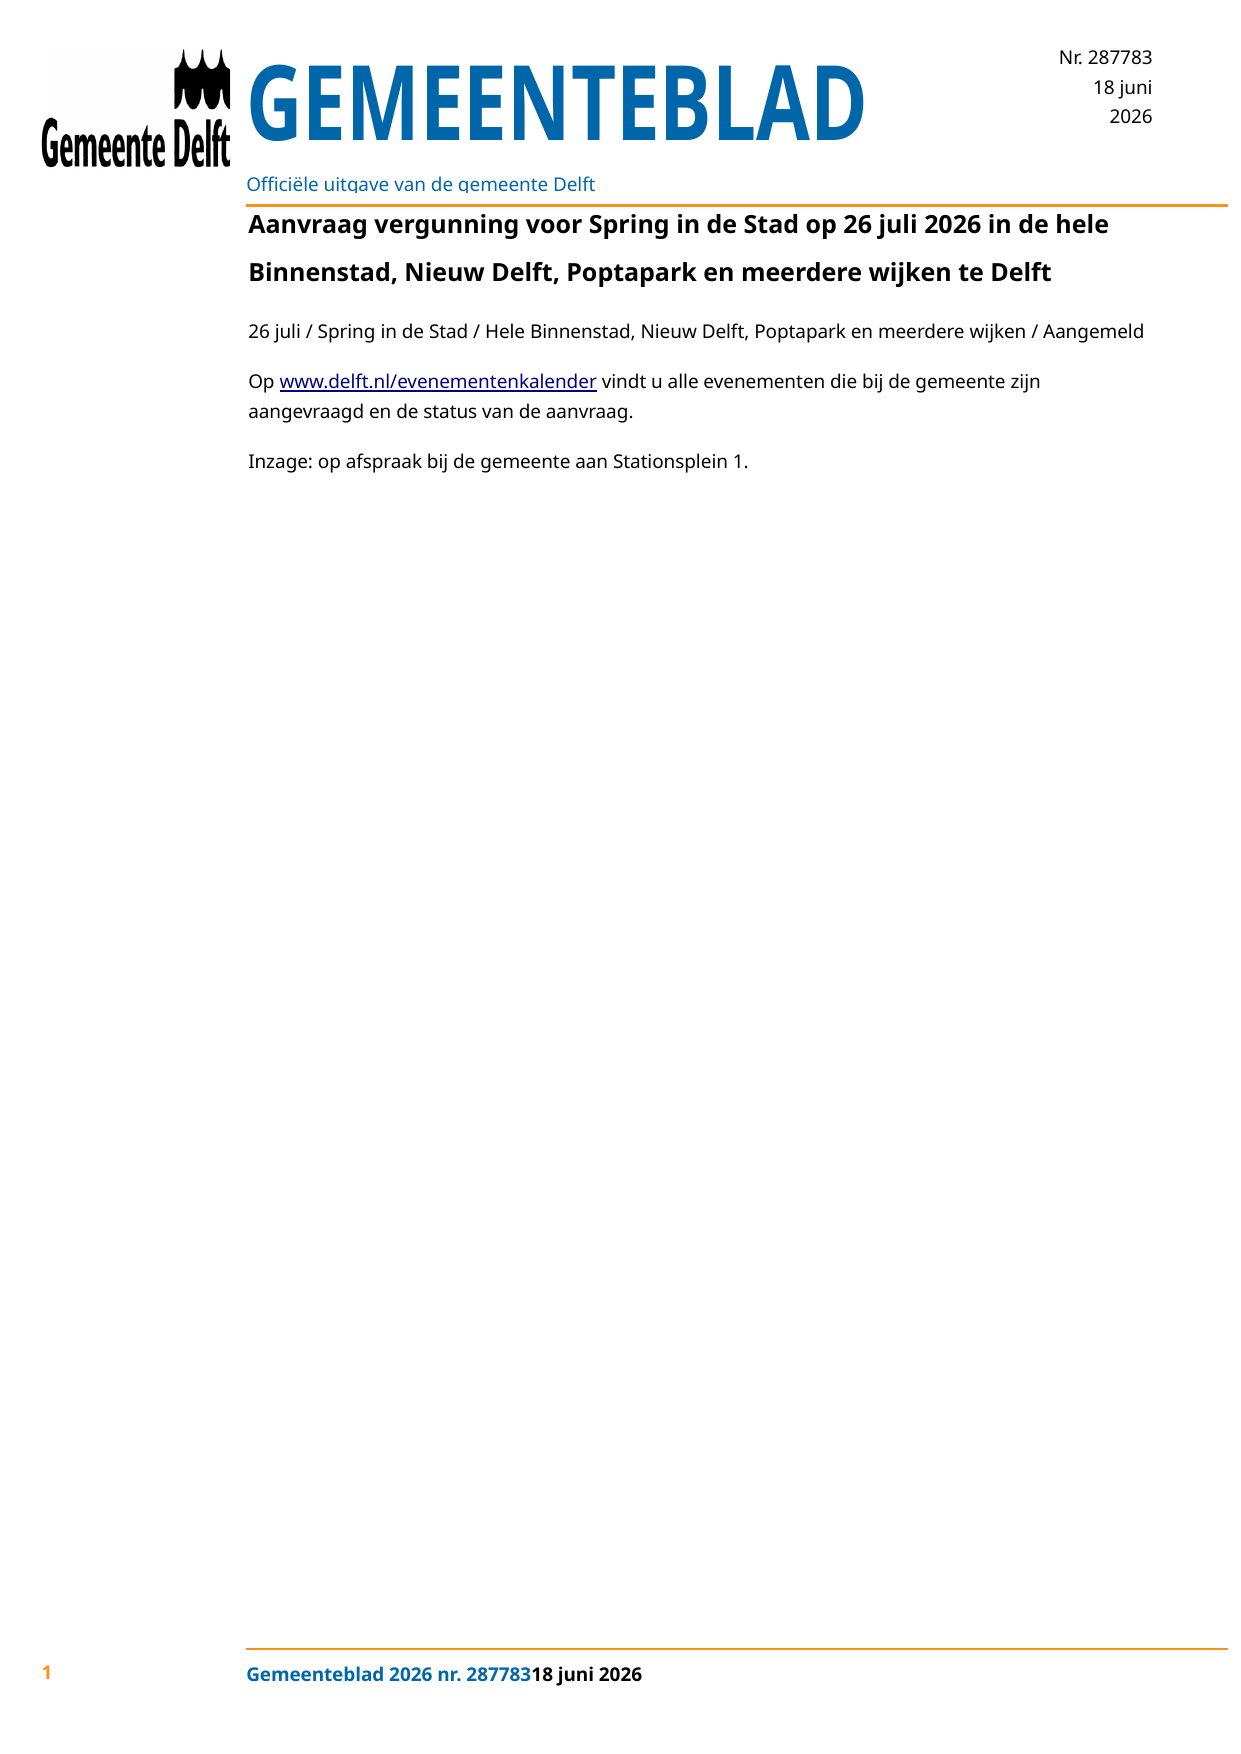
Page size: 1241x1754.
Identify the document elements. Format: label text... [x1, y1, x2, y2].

text Op www.delft.nl/evenementenkalender vindt u alle evenementen die bij de gemeente zijn aangevraagd en de status van de aanvraag. [248, 368, 1152, 424]
text 26 juli / Spring in de Stad / Hele Binnenstad, Nieuw Delft, Poptapark en meerdere wijken / Aangemeld [248, 318, 1152, 344]
text Aanvraag vergunning voor Spring in de Stad op 26 juli 2026 in de hele Binnenstad, Nieuw Delft, Poptapark en meerdere wijken te Delft [248, 207, 1152, 288]
text Inzage: op afspraak bij de gemeente aan Stationsplein 1. [248, 448, 1152, 474]
picture [41, 47, 231, 172]
